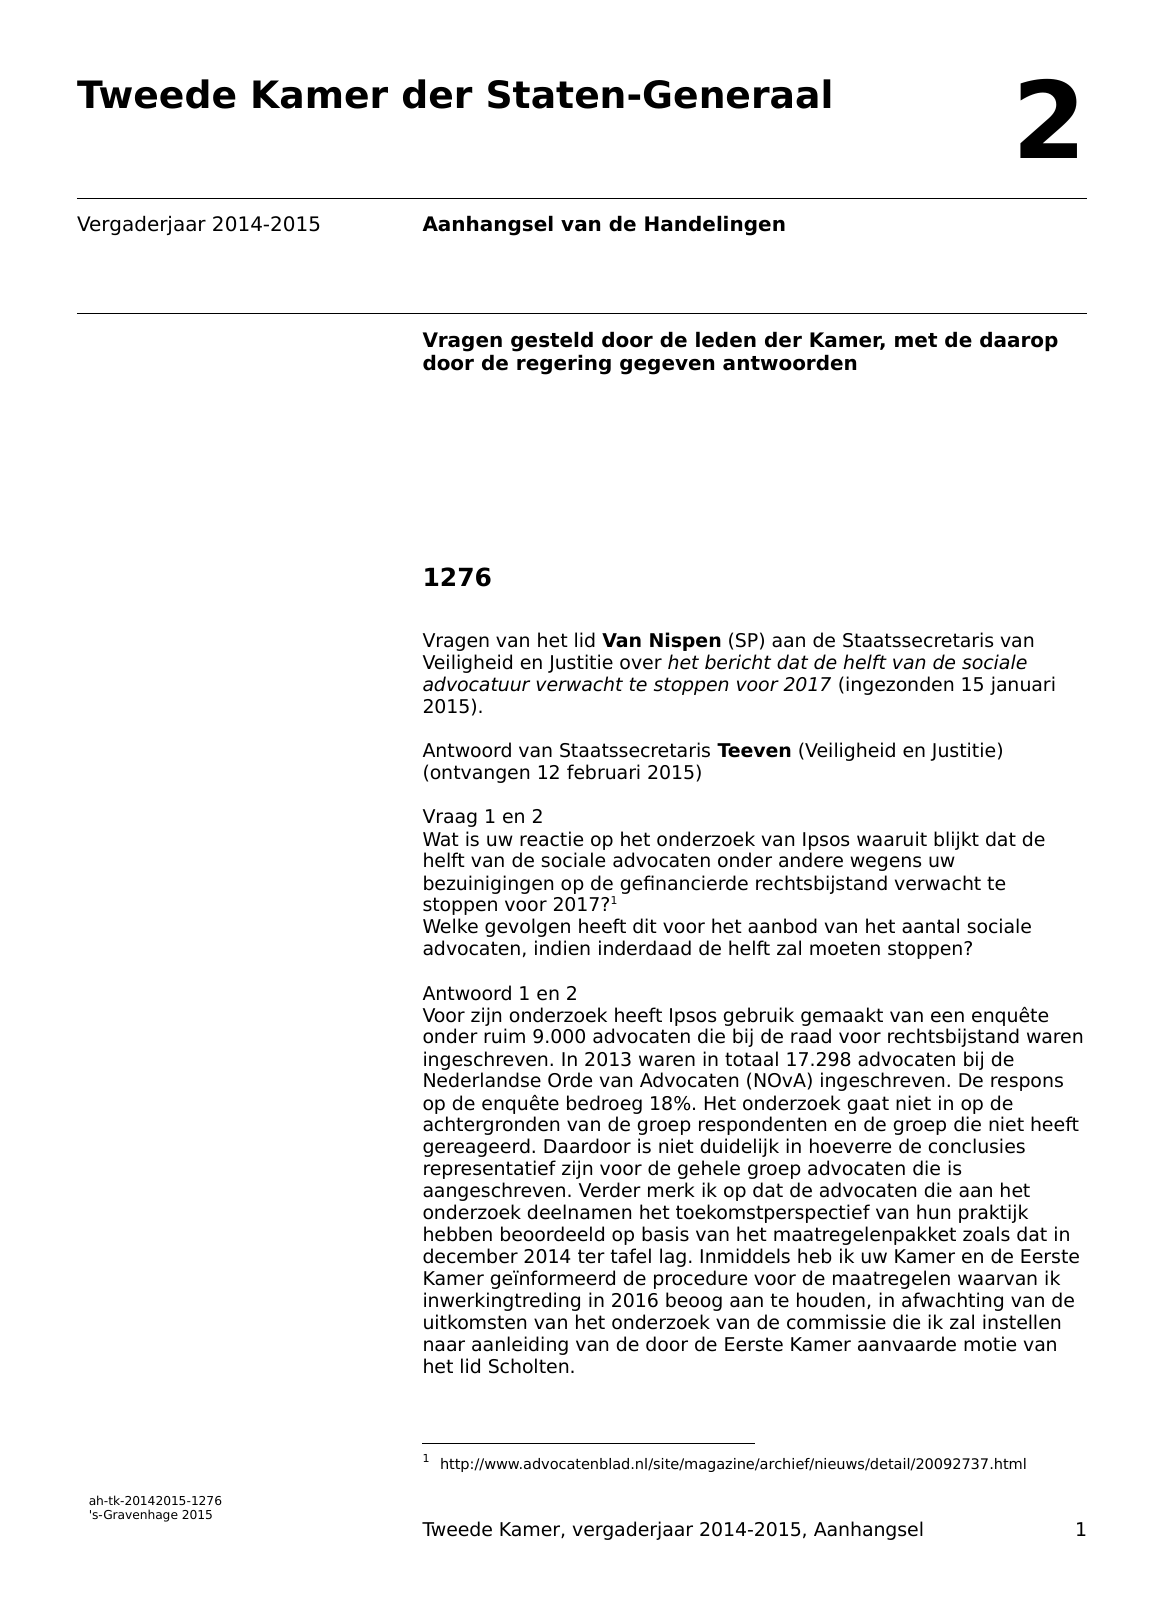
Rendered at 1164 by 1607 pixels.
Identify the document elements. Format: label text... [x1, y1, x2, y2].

text ah-tk-20142015-1276 [88, 1494, 323, 1508]
text Welke gevolgen heeft dit voor het aanbod van het aantal sociale advocaten, indien inderdaad de helft zal moeten stoppen? [422, 916, 1087, 960]
text Voor zijn onderzoek heeft Ipsos gebruik gemaakt van een enquête onder ruim 9.000 advocaten die bij de raad voor rechtsbijstand waren ingeschreven. In 2013 waren in totaal 17.298 advocaten bij de Nederlandse Orde van Advocaten (NOvA) ingeschreven. De respons op de enquête bedroeg 18%. Het onderzoek gaat niet in op de achtergronden van de groep respondenten en de groep die niet heeft gereageerd. Daardoor is niet duidelijk in hoeverre de conclusies representatief zijn voor de gehele groep advocaten die is aangeschreven. Verder merk ik op dat de advocaten die aan het onderzoek deelnamen het toekomstperspectief van hun praktijk hebben beoordeeld op basis van het maatregelenpakket zoals dat in december 2014 ter tafel lag. Inmiddels heb ik uw Kamer en de Eerste Kamer geïnformeerd de procedure voor de maatregelen waarvan ik inwerkingtreding in 2016 beoog aan te houden, in afwachting van de uitkomsten van het onderzoek van de commissie die ik zal instellen naar aanleiding van de door de Eerste Kamer aanvaarde motie van het lid Scholten. [422, 1004, 1087, 1378]
table_header 2 [886, 59, 1087, 198]
text Vragen van het lid Van Nispen (SP) aan de Staatssecretaris van Veiligheid en Justitie over het bericht dat de helft van de sociale advocatuur verwacht te stoppen voor 2017 (ingezonden 15 januari 2015). [422, 630, 1087, 718]
text http://www.advocatenblad.nl/site/magazine/archief/nieuws/detail/20092737.html [422, 1452, 1087, 1474]
text Wat is uw reactie op het onderzoek van Ipsos waaruit blijkt dat de helft van de sociale advocaten onder andere wegens uw bezuinigingen op de gefinancierde rechtsbijstand verwacht te stoppen voor 2017? [422, 828, 1087, 916]
table_cell Vragen gesteld door de leden der Kamer, met de daarop door de regering gegeven antwoorden [422, 314, 1087, 375]
table_cell Vergaderjaar 2014-2015 [77, 199, 422, 313]
table_cell [77, 314, 422, 375]
text 1276 [422, 563, 1087, 592]
text Vraag 1 en 2 [422, 806, 1087, 828]
table_header Tweede Kamer der Staten-Generaal [77, 59, 886, 198]
text Antwoord 1 en 2 [422, 982, 1087, 1004]
text Antwoord van Staatssecretaris Teeven (Veiligheid en Justitie) (ontvangen 12 februari 2015) [422, 740, 1087, 784]
table_cell Aanhangsel van de Handelingen [422, 199, 1087, 313]
text 's-Gravenhage 2015 [88, 1508, 323, 1522]
